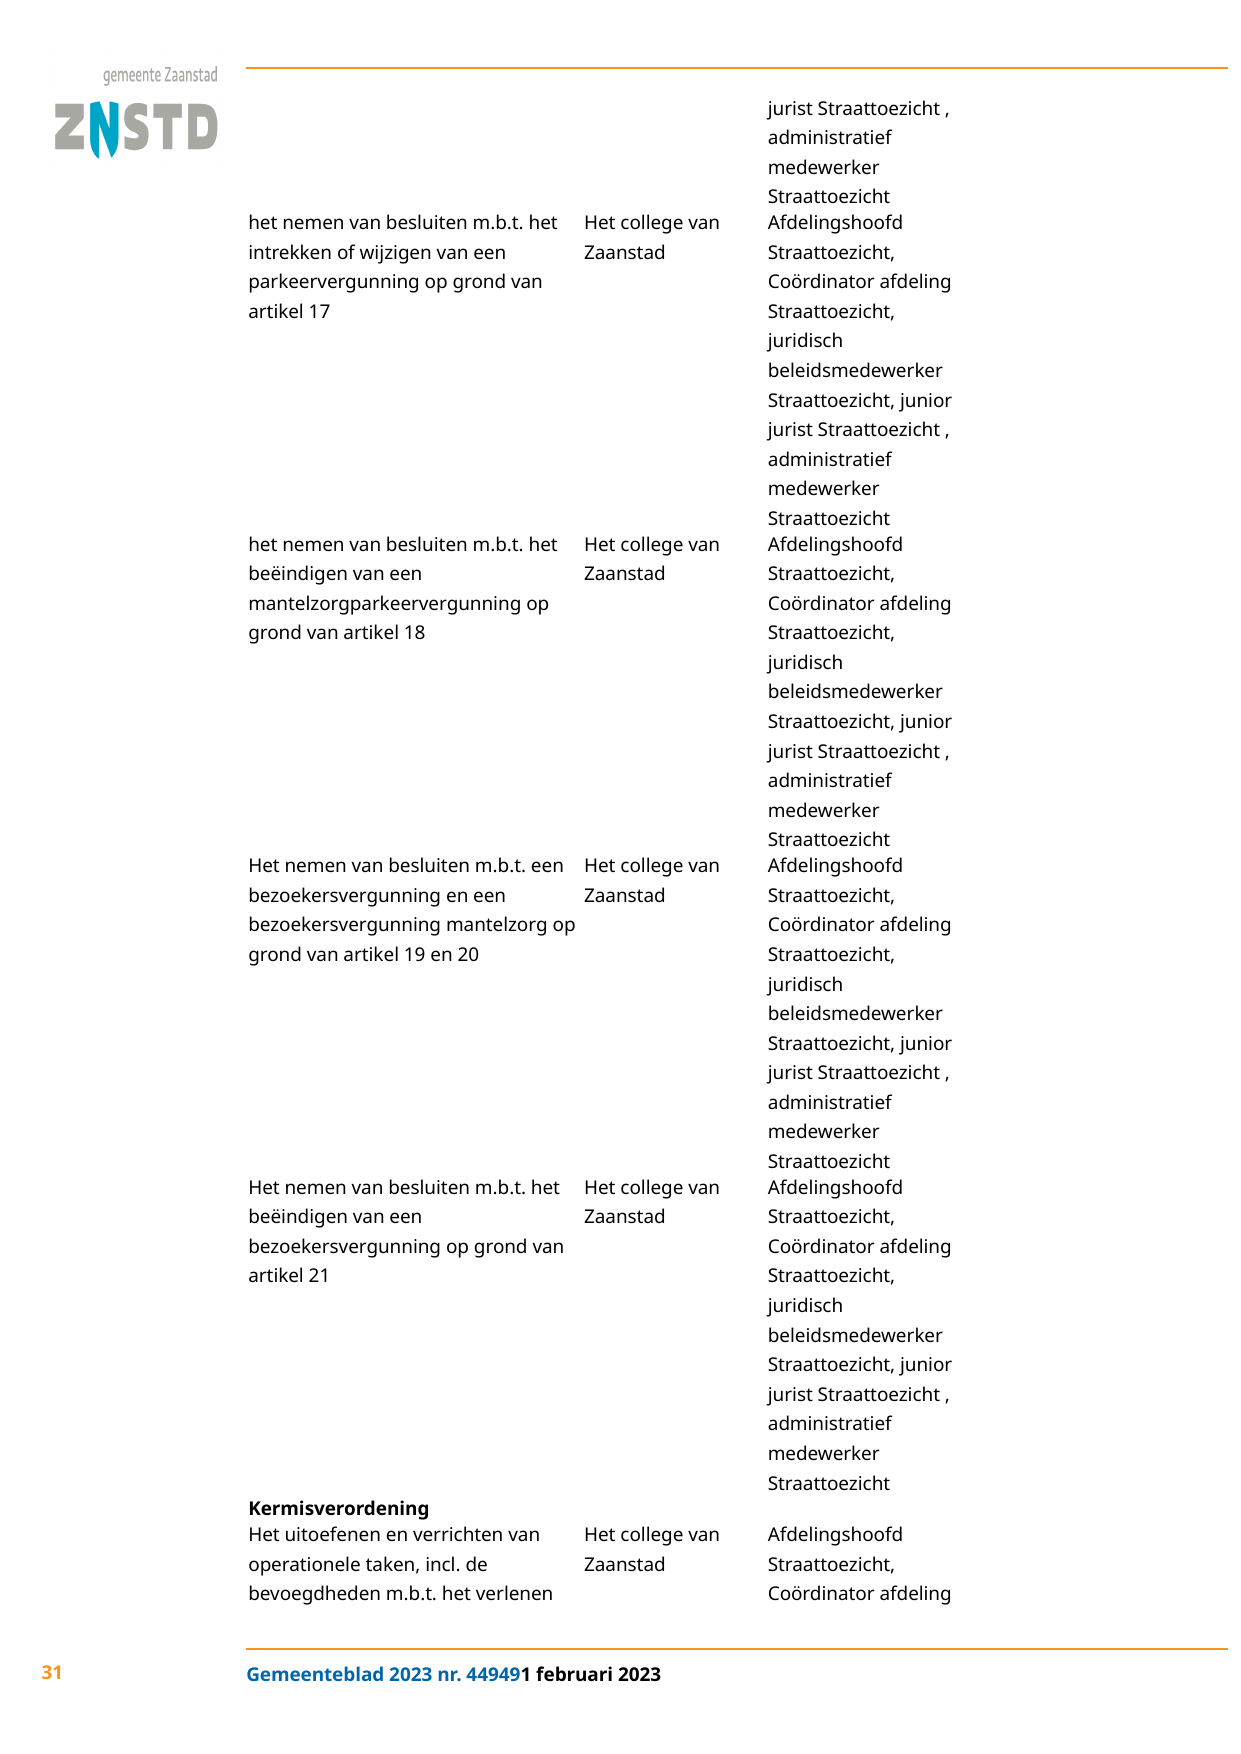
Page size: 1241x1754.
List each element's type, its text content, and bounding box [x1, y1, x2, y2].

table_cell [960, 853, 1152, 1174]
table_cell Afdelingshoofd Straattoezicht, Coördinator afdeling [768, 1521, 960, 1606]
table_cell het nemen van besluiten m.b.t. het beëindigen van een mantelzorgparkeervergunning op grond van artikel 18 [248, 531, 584, 852]
table_cell het nemen van besluiten m.b.t. het intrekken of wijzigen van een parkeervergunning op grond van artikel 17 [248, 209, 584, 531]
table_cell Het nemen van besluiten m.b.t. een bezoekersvergunning en een bezoekersvergunning mantelzorg op grond van artikel 19 en 20 [248, 853, 584, 1174]
table_cell Het college van Zaanstad [584, 853, 768, 1174]
table_cell Het college van Zaanstad [584, 531, 768, 852]
table_cell [960, 1174, 1152, 1496]
table_cell Kermisverordening [248, 1496, 1152, 1521]
table_cell [960, 1521, 1152, 1606]
table_cell [960, 209, 1152, 531]
table_cell Afdelingshoofd Straattoezicht, Coördinator afdeling Straattoezicht, juridisch beleidsmedewerker Straattoezicht, junior jurist Straattoezicht , administratief medewerker Straattoezicht [768, 209, 960, 531]
table_cell Afdelingshoofd Straattoezicht, Coördinator afdeling Straattoezicht, juridisch beleidsmedewerker Straattoezicht, junior jurist Straattoezicht , administratief medewerker Straattoezicht [768, 853, 960, 1174]
table_cell Afdelingshoofd Straattoezicht, Coördinator afdeling Straattoezicht, juridisch beleidsmedewerker Straattoezicht, junior jurist Straattoezicht , administratief medewerker Straattoezicht [768, 531, 960, 852]
table_cell [960, 531, 1152, 852]
table_cell Afdelingshoofd Straattoezicht, Coördinator afdeling Straattoezicht, juridisch beleidsmedewerker Straattoezicht, junior jurist Straattoezicht , administratief medewerker Straattoezicht [768, 1174, 960, 1496]
table_cell jurist Straattoezicht , administratief medewerker Straattoezicht [768, 95, 960, 209]
table_cell [248, 95, 584, 209]
table_cell Het nemen van besluiten m.b.t. het beëindigen van een bezoekersvergunning op grond van artikel 21 [248, 1174, 584, 1496]
picture [41, 47, 231, 172]
table_cell Het college van Zaanstad [584, 209, 768, 531]
table_cell Het college van Zaanstad [584, 1174, 768, 1496]
table_cell [584, 95, 768, 209]
table_cell Het college van Zaanstad [584, 1521, 768, 1606]
table_cell [960, 95, 1152, 209]
table_cell Het uitoefenen en verrichten van operationele taken, incl. de bevoegdheden m.b.t. het verlenen [248, 1521, 584, 1606]
